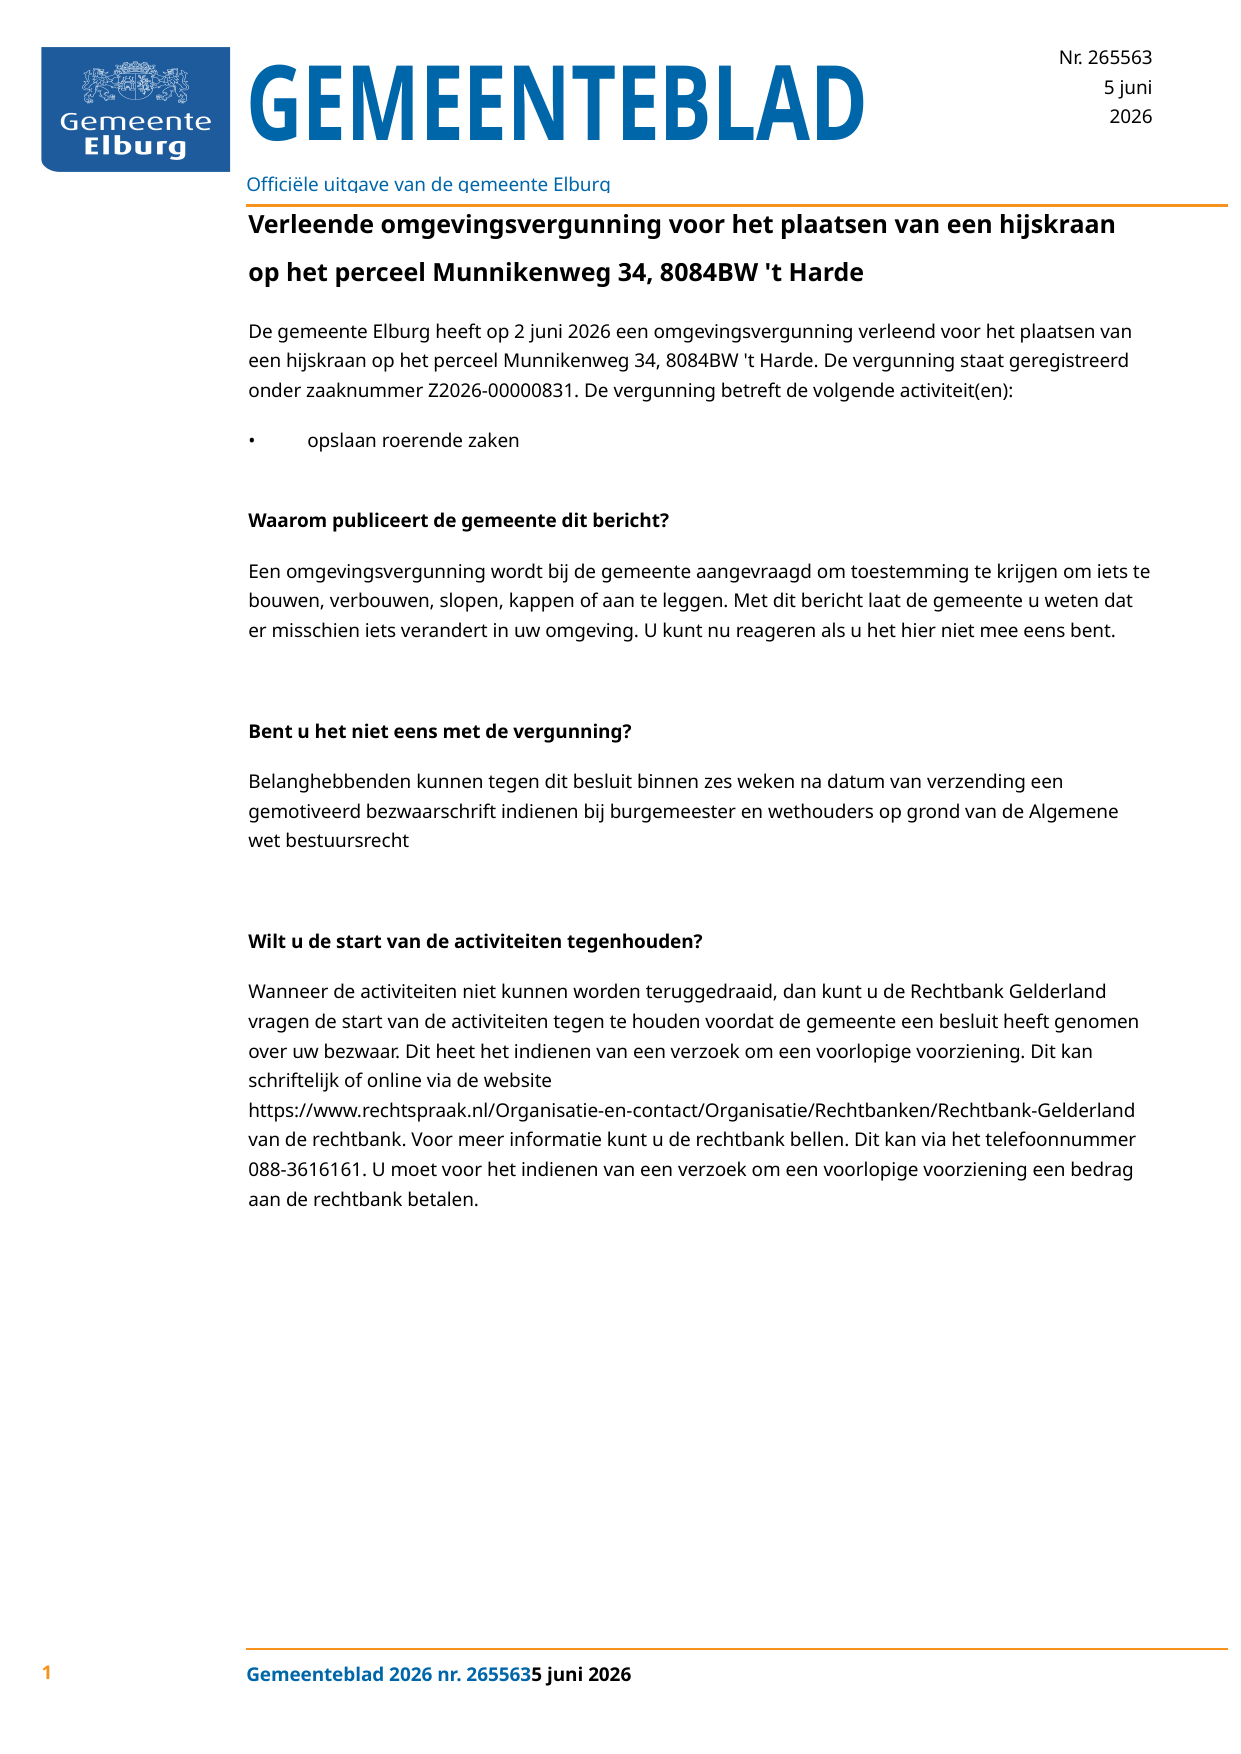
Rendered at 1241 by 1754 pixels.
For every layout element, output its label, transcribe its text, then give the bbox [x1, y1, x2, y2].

text Een omgevingsvergunning wordt bij de gemeente aangevraagd om toestemming te krijgen om iets te bouwen, verbouwen, slopen, kappen of aan te leggen. Met dit bericht laat de gemeente u weten dat er misschien iets verandert in uw omgeving. U kunt nu reageren als u het hier niet mee eens bent. [248, 558, 1152, 643]
text Verleende omgevingsvergunning voor het plaatsen van een hijskraan op het perceel Munnikenweg 34, 8084BW 't Harde [248, 207, 1152, 288]
text Wanneer de activiteiten niet kunnen worden teruggedraaid, dan kunt u de Rechtbank Gelderland vragen de start van de activiteiten tegen te houden voordat de gemeente een besluit heeft genomen over uw bezwaar. Dit heet het indienen van een verzoek om een voorlopige voorziening. Dit kan schriftelijk of online via de website https://www.rechtspraak.nl/Organisatie-en-contact/Organisatie/Rechtbanken/Rechtbank-Gelderland van de rechtbank. Voor meer informatie kunt u de rechtbank bellen. Dit kan via het telefoonnummer 088-3616161. U moet voor het indienen van een verzoek om een voorlopige voorziening een bedrag aan de rechtbank betalen. [248, 979, 1152, 1212]
text Waarom publiceert de gemeente dit bericht? [248, 507, 1152, 533]
text Belanghebbenden kunnen tegen dit besluit binnen zes weken na datum van verzending een gemotiveerd bezwaarschrift indienen bij burgemeester en wethouders op grond van de Algemene wet bestuursrecht [248, 768, 1152, 853]
picture [41, 47, 231, 172]
text De gemeente Elburg heeft op 2 juni 2026 een omgevingsvergunning verleend voor het plaatsen van een hijskraan op het perceel Munnikenweg 34, 8084BW 't Harde. De vergunning staat geregistreerd onder zaaknummer Z2026-00000831. De vergunning betreft de volgende activiteit(en): [248, 318, 1152, 403]
list opslaan roerende zaken [248, 427, 1152, 453]
text Wilt u de start van de activiteiten tegenhouden? [248, 928, 1152, 954]
text Bent u het niet eens met de vergunning? [248, 718, 1152, 744]
